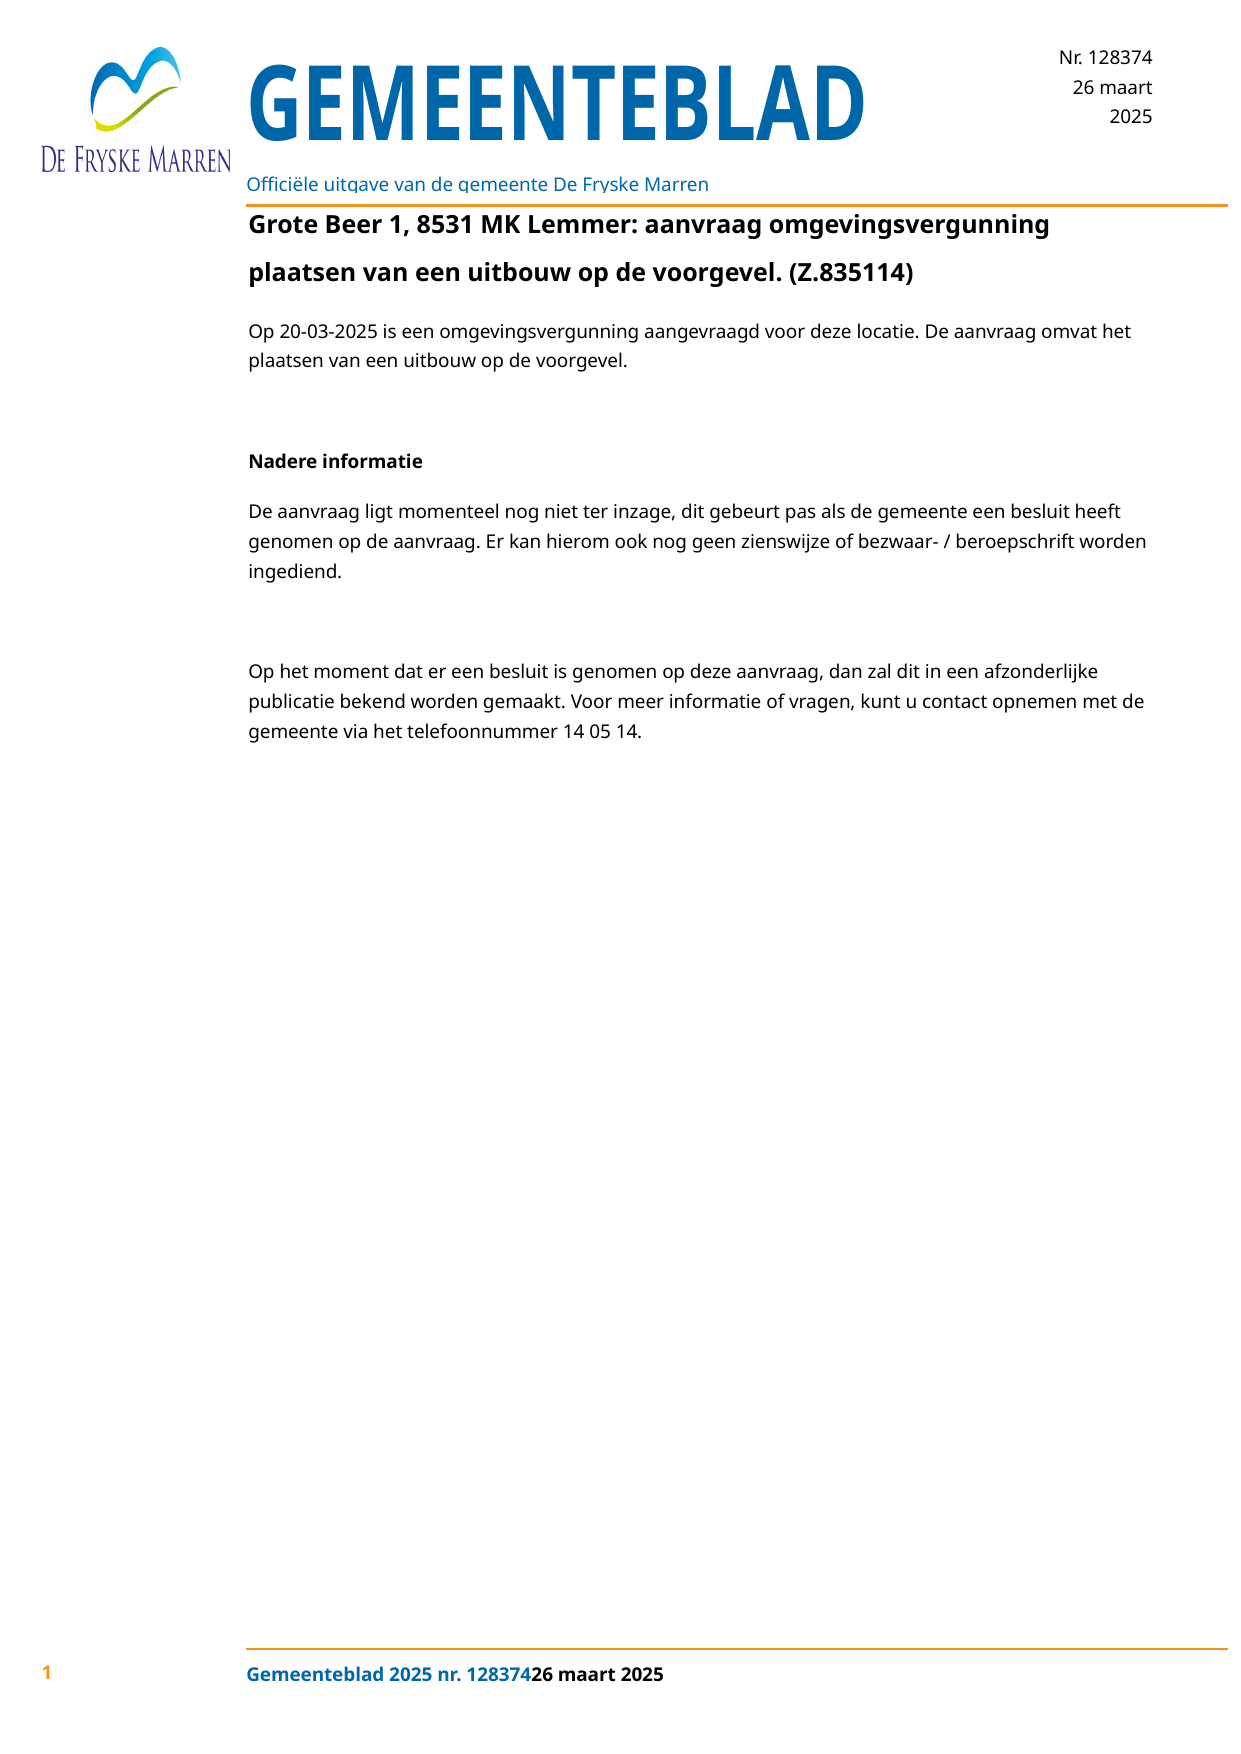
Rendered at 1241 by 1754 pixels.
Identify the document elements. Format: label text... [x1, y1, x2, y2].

picture [41, 47, 231, 172]
text Op 20-03-2025 is een omgevingsvergunning aangevraagd voor deze locatie. De aanvraag omvat het plaatsen van een uitbouw op de voorgevel. [248, 318, 1152, 373]
text Nadere informatie [248, 448, 1152, 474]
text Grote Beer 1, 8531 MK Lemmer: aanvraag omgevingsvergunning plaatsen van een uitbouw op de voorgevel. (Z.835114) [248, 207, 1152, 288]
text Op het moment dat er een besluit is genomen op deze aanvraag, dan zal dit in een afzonderlijke publicatie bekend worden gemaakt. Voor meer informatie of vragen, kunt u contact opnemen met de gemeente via het telefoonnummer 14 05 14. [248, 659, 1152, 744]
text De aanvraag ligt momenteel nog niet ter inzage, dit gebeurt pas als de gemeente een besluit heeft genomen op de aanvraag. Er kan hierom ook nog geen zienswijze of bezwaar- / beroepschrift worden ingediend. [248, 499, 1152, 584]
